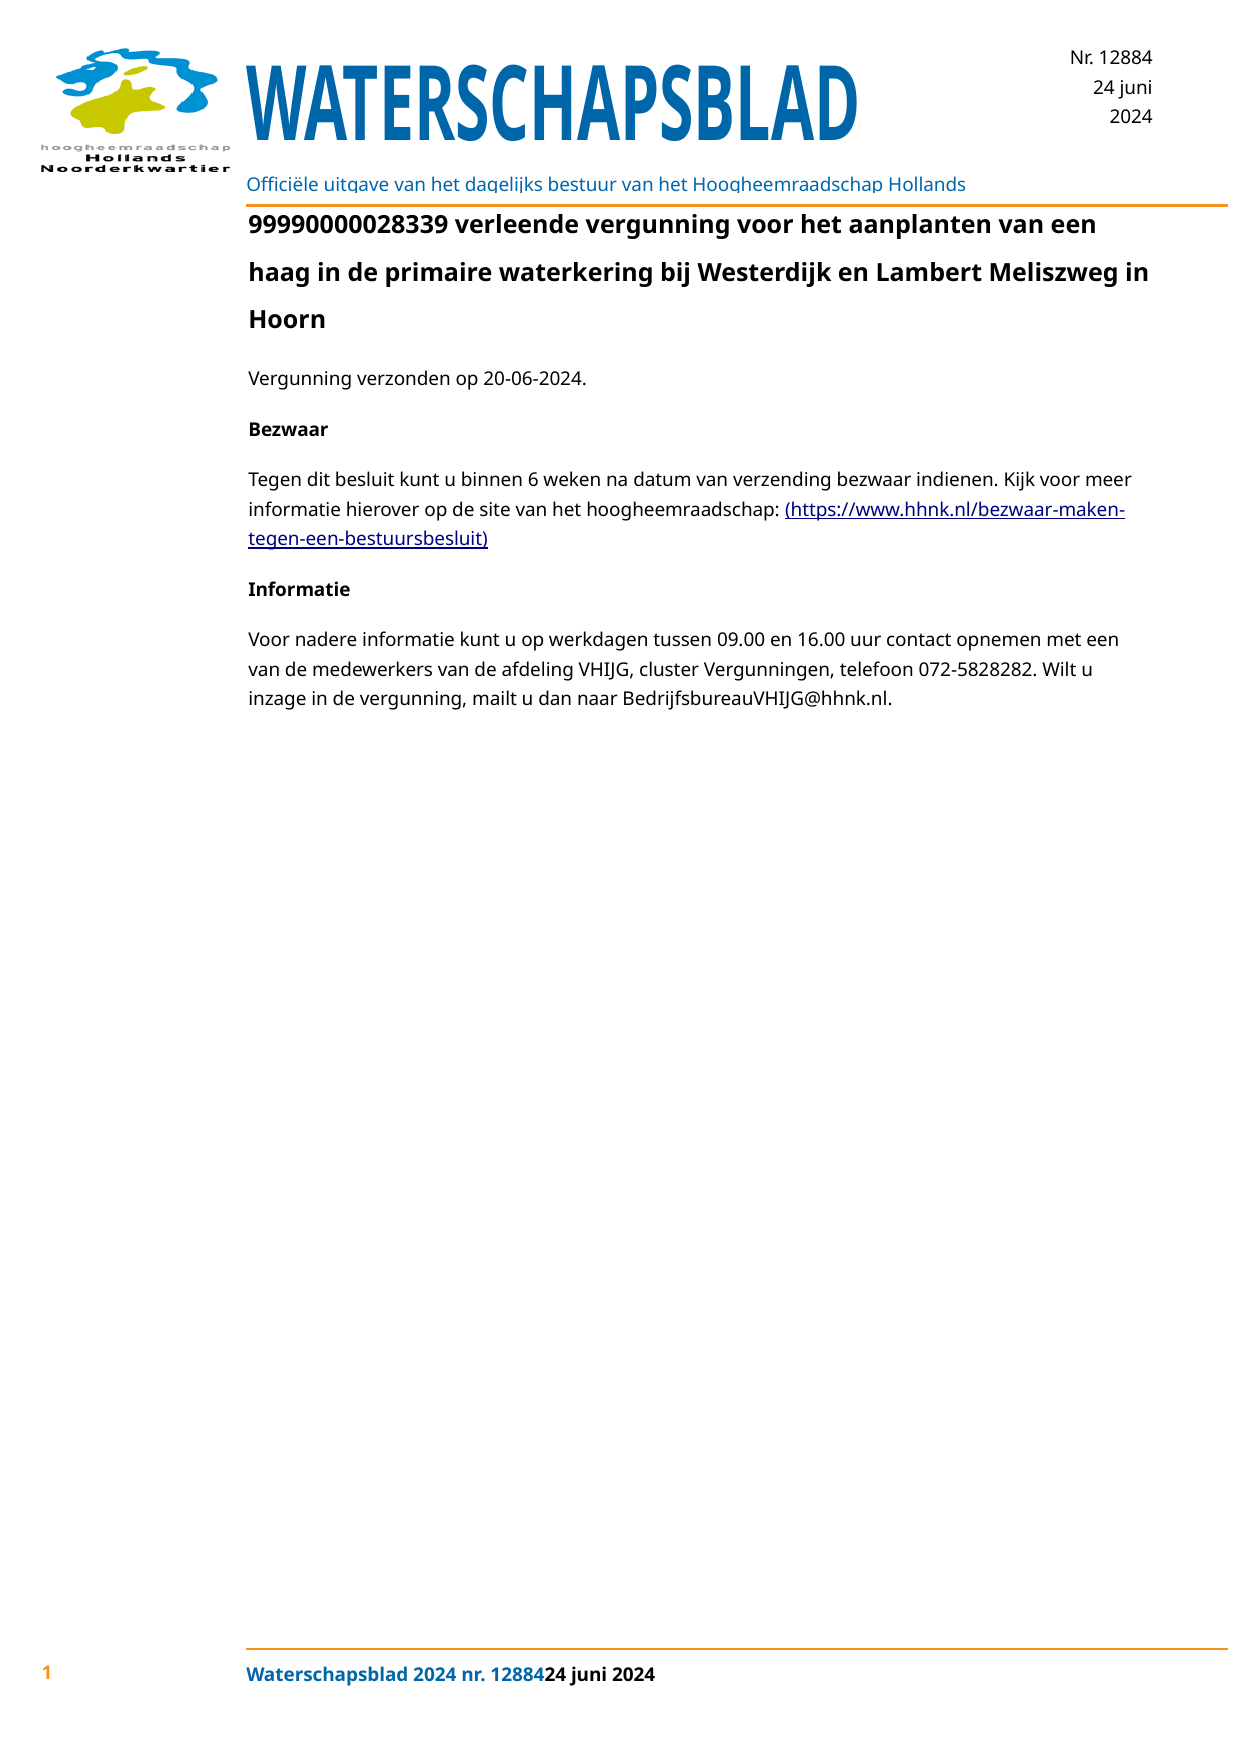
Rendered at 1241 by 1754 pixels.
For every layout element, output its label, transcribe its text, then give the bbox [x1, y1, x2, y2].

text Tegen dit besluit kunt u binnen 6 weken na datum van verzending bezwaar indienen. Kijk voor meer informatie hierover op de site van het hoogheemraadschap: (https://www.hhnk.nl/bezwaar-maken-tegen-een-bestuursbesluit) [248, 466, 1152, 551]
picture [41, 47, 231, 172]
text Informatie [248, 576, 1152, 602]
text Voor nadere informatie kunt u op werkdagen tussen 09.00 en 16.00 uur contact opnemen met een van de medewerkers van de afdeling VHIJG, cluster Vergunningen, telefoon 072-5828282. Wilt u inzage in de vergunning, mailt u dan naar BedrijfsbureauVHIJG@hhnk.nl. [248, 626, 1152, 711]
text Bezwaar [248, 416, 1152, 442]
text 99990000028339 verleende vergunning voor het aanplanten van een haag in de primaire waterkering bij Westerdijk en Lambert Meliszweg in Hoorn [248, 207, 1152, 336]
text Vergunning verzonden op 20-06-2024. [248, 366, 1152, 391]
